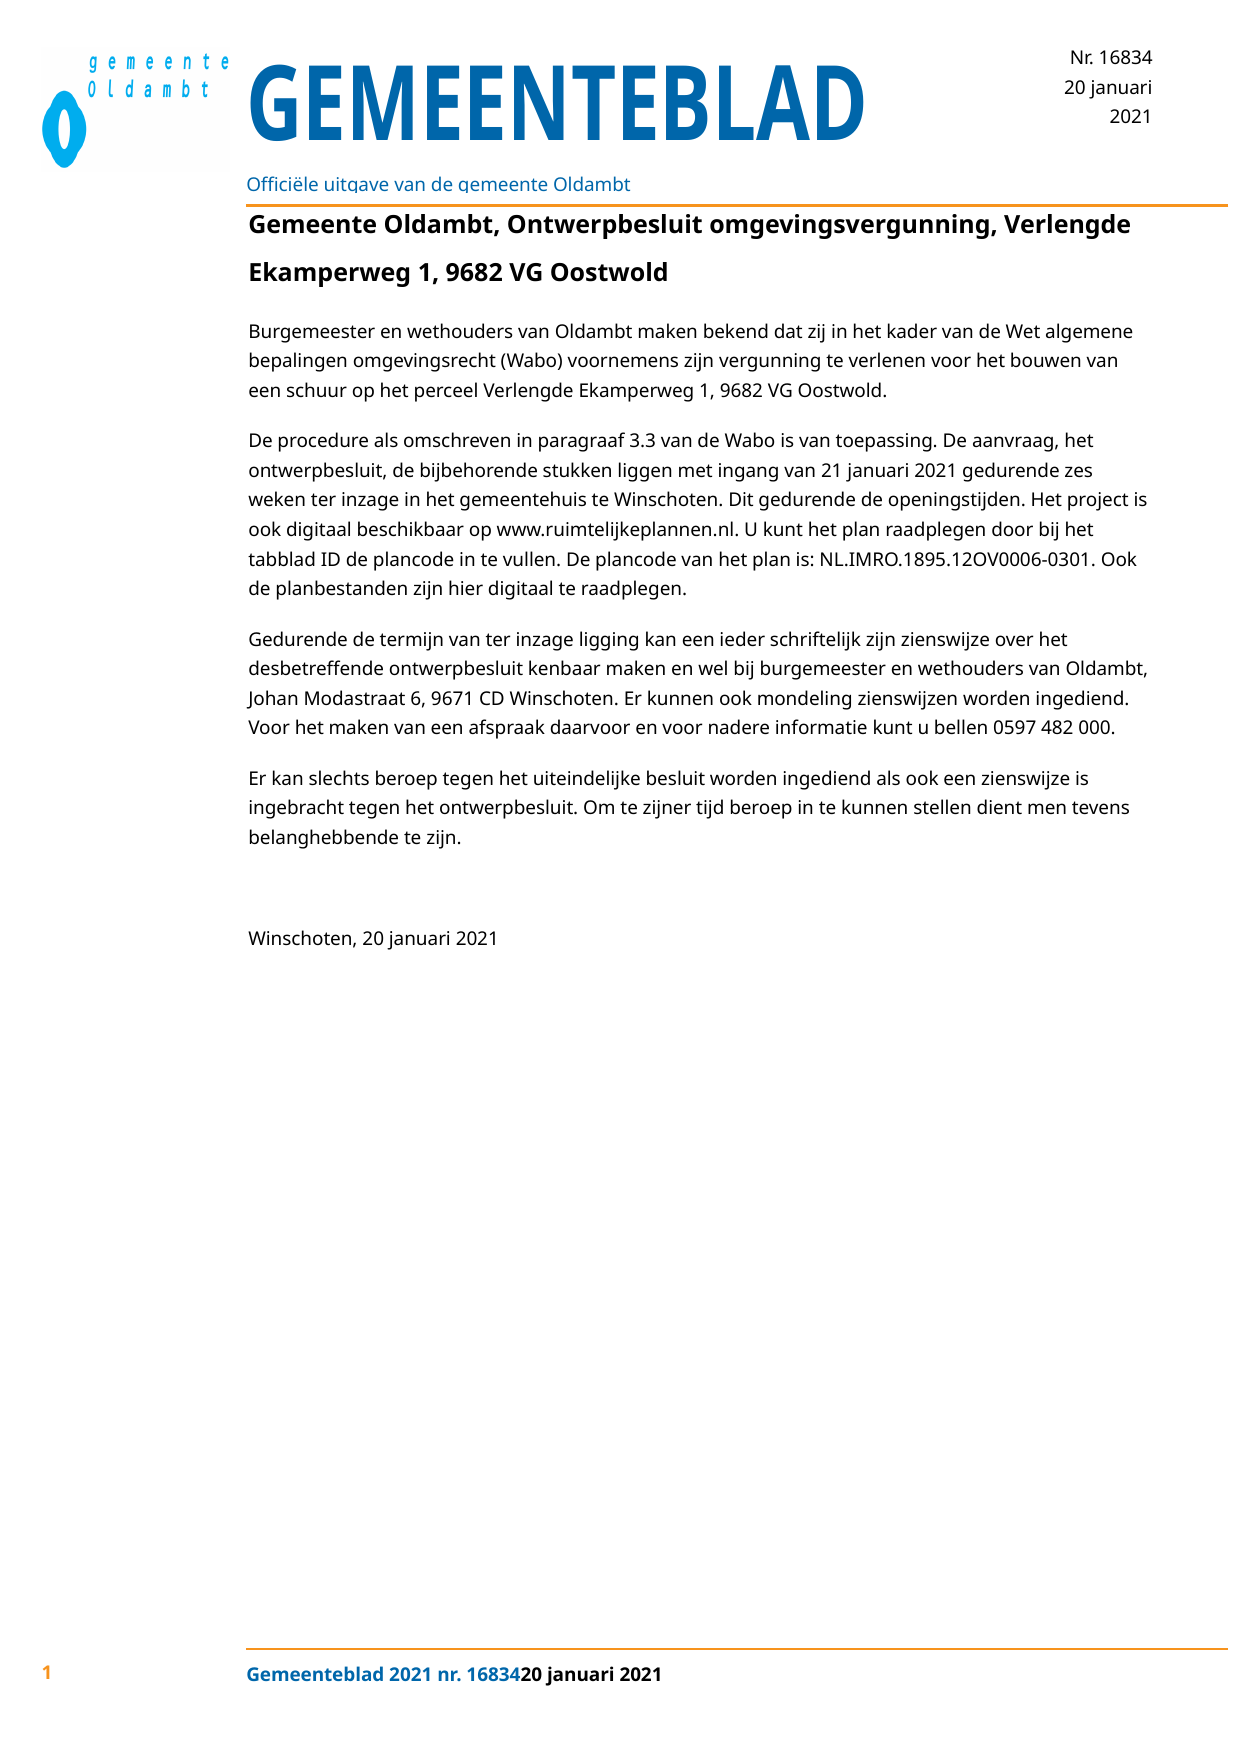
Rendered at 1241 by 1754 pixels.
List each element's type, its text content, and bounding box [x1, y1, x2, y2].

picture [41, 47, 231, 172]
text Gemeente Oldambt, Ontwerpbesluit omgevingsvergunning, Verlengde Ekamperweg 1, 9682 VG Oostwold [248, 207, 1152, 288]
text Winschoten, 20 januari 2021 [248, 925, 1152, 951]
text De procedure als omschreven in paragraaf 3.3 van de Wabo is van toepassing. De aanvraag, het ontwerpbesluit, de bijbehorende stukken liggen met ingang van 21 januari 2021 gedurende zes weken ter inzage in het gemeentehuis te Winschoten. Dit gedurende de openingstijden. Het project is ook digitaal beschikbaar op www.ruimtelijkeplannen.nl. U kunt het plan raadplegen door bij het tabblad ID de plancode in te vullen. De plancode van het plan is: NL.IMRO.1895.12OV0006-0301. Ook de planbestanden zijn hier digitaal te raadplegen. [248, 427, 1152, 601]
text Er kan slechts beroep tegen het uiteindelijke besluit worden ingediend als ook een zienswijze is ingebracht tegen het ontwerpbesluit. Om te zijner tijd beroep in te kunnen stellen dient men tevens belanghebbende te zijn. [248, 765, 1152, 850]
text Burgemeester en wethouders van Oldambt maken bekend dat zij in het kader van de Wet algemene bepalingen omgevingsrecht (Wabo) voornemens zijn vergunning te verlenen voor het bouwen van een schuur op het perceel Verlengde Ekamperweg 1, 9682 VG Oostwold. [248, 318, 1152, 403]
text Gedurende de termijn van ter inzage ligging kan een ieder schriftelijk zijn zienswijze over het desbetreffende ontwerpbesluit kenbaar maken en wel bij burgemeester en wethouders van Oldambt, Johan Modastraat 6, 9671 CD Winschoten. Er kunnen ook mondeling zienswijzen worden ingediend. Voor het maken van een afspraak daarvoor en voor nadere informatie kunt u bellen 0597 482 000. [248, 626, 1152, 740]
